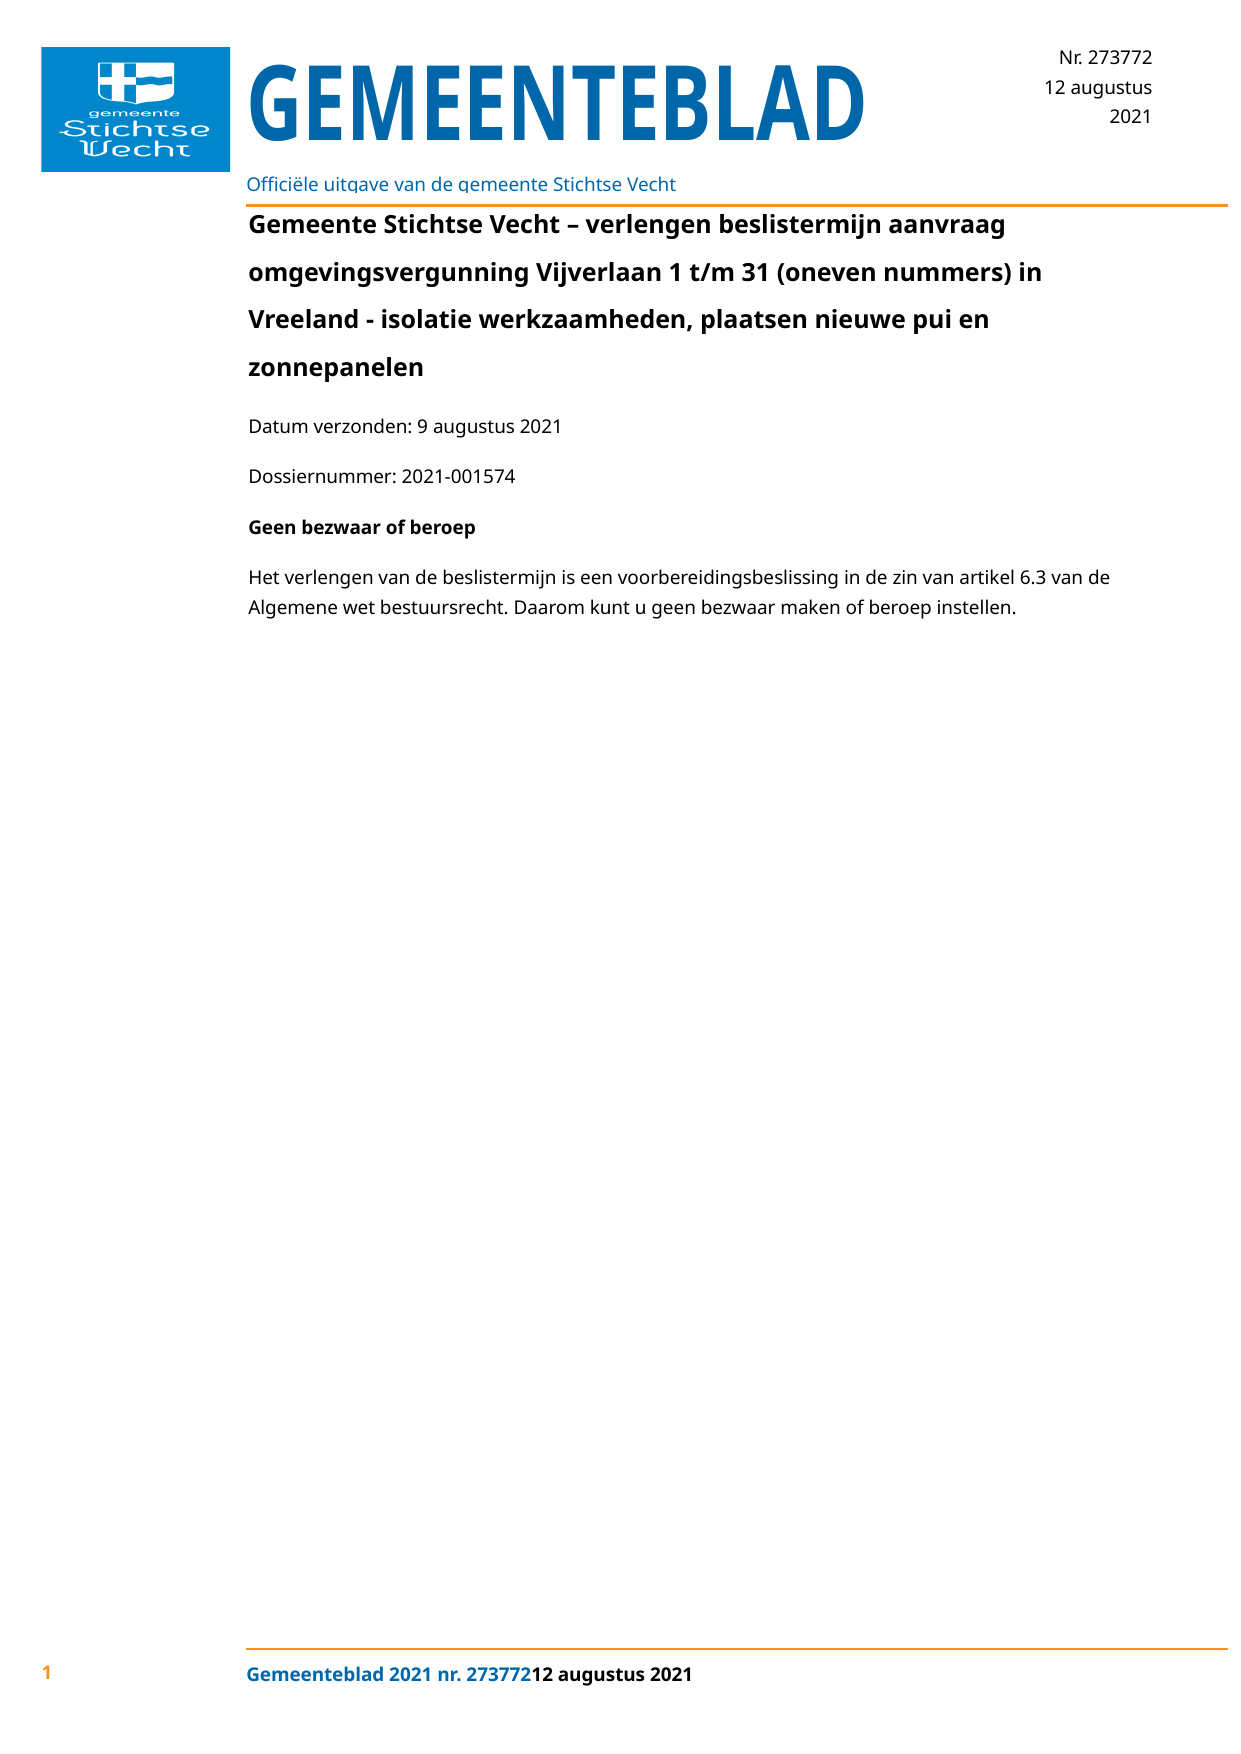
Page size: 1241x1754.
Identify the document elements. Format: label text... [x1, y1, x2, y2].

picture [137, 63, 174, 103]
text Gemeente Stichtse Vecht – verlengen beslistermijn aanvraag omgevingsvergunning Vijverlaan 1 t/m 31 (oneven nummers) in Vreeland - isolatie werkzaamheden, plaatsen nieuwe pui en zonnepanelen [248, 207, 1152, 384]
text Dossiernummer: 2021-001574 [248, 463, 1152, 489]
text Het verlengen van de beslistermijn is een voorbereidingsbeslissing in de zin van artikel 6.3 van de Algemene wet bestuursrecht. Daarom kunt u geen bezwaar maken of beroep instellen. [248, 564, 1152, 620]
text Geen bezwaar of beroep [248, 514, 1152, 540]
picture [99, 63, 135, 101]
text Datum verzonden: 9 augustus 2021 [248, 413, 1152, 439]
